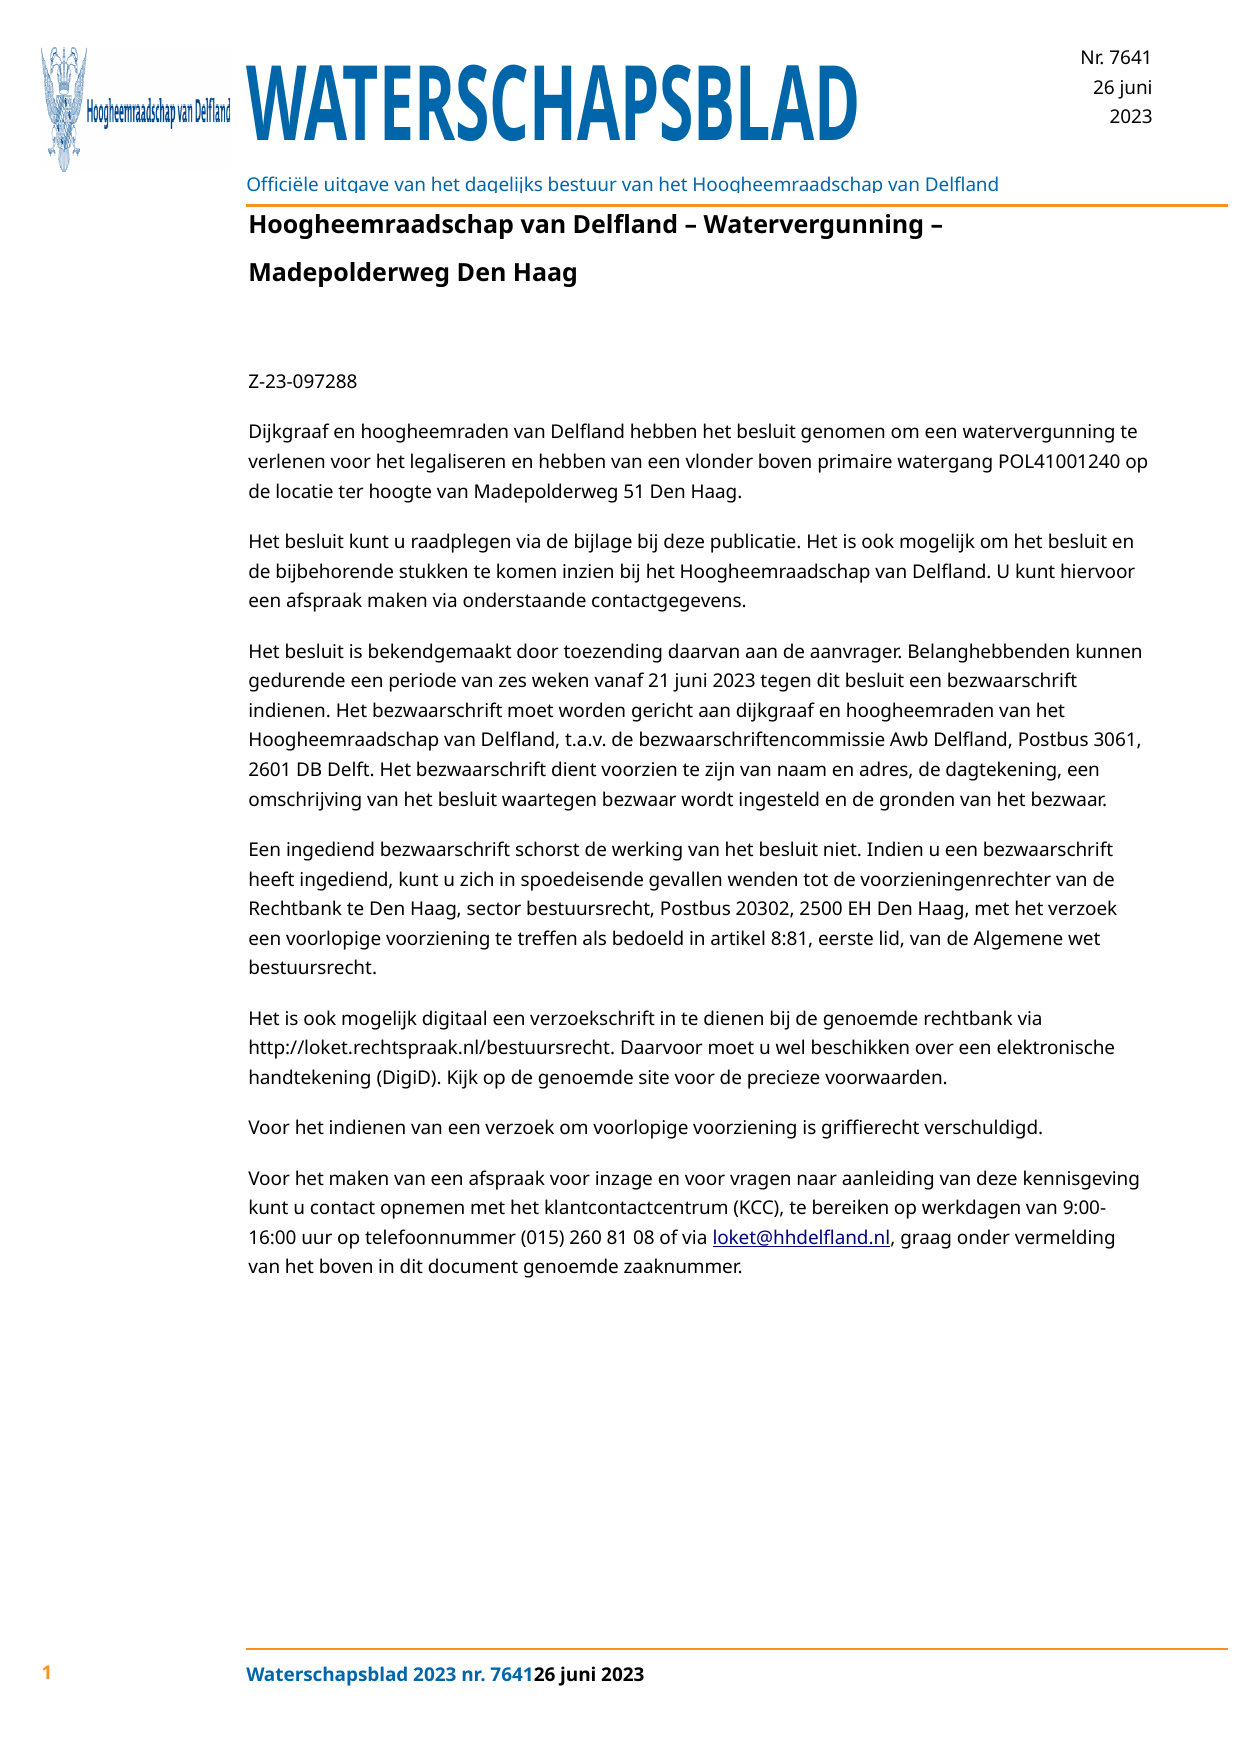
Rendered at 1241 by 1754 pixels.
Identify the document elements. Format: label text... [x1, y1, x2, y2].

text Het is ook mogelijk digitaal een verzoekschrift in te dienen bij de genoemde rechtbank via http://loket.rechtspraak.nl/bestuursrecht. Daarvoor moet u wel beschikken over een elektronische handtekening (DigiD). Kijk op de genoemde site voor de precieze voorwaarden. [248, 1005, 1152, 1090]
text Voor het maken van een afspraak voor inzage en voor vragen naar aanleiding van deze kennisgeving kunt u contact opnemen met het klantcontactcentrum (KCC), te bereiken op werkdagen van 9:00-16:00 uur op telefoonnummer (015) 260 81 08 of via loket@hhdelfland.nl, graag onder vermelding van het boven in dit document genoemde zaaknummer. [248, 1165, 1152, 1279]
text Een ingediend bezwaarschrift schorst de werking van het besluit niet. Indien u een bezwaarschrift heeft ingediend, kunt u zich in spoedeisende gevallen wenden tot de voorzieningenrechter van de Rechtbank te Den Haag, sector bestuursrecht, Postbus 20302, 2500 EH Den Haag, met het verzoek een voorlopige voorziening te treffen als bedoeld in artikel 8:81, eerste lid, van de Algemene wet bestuursrecht. [248, 836, 1152, 980]
text Z-23-097288 [248, 368, 1152, 394]
text Dijkgraaf en hoogheemraden van Delfland hebben het besluit genomen om een watervergunning te verlenen voor het legaliseren en hebben van een vlonder boven primaire watergang POL41001240 op de locatie ter hoogte van Madepolderweg 51 Den Haag. [248, 419, 1152, 504]
text Voor het indienen van een verzoek om voorlopige voorziening is griffierecht verschuldigd. [248, 1114, 1152, 1140]
text Hoogheemraadschap van Delfland – Watervergunning – Madepolderweg Den Haag [248, 207, 1152, 288]
text Het besluit is bekendgemaakt door toezending daarvan aan de aanvrager. Belanghebbenden kunnen gedurende een periode van zes weken vanaf 21 juni 2023 tegen dit besluit een bezwaarschrift indienen. Het bezwaarschrift moet worden gericht aan dijkgraaf en hoogheemraden van het Hoogheemraadschap van Delfland, t.a.v. de bezwaarschriftencommissie Awb Delfland, Postbus 3061, 2601 DB Delft. Het bezwaarschrift dient voorzien te zijn van naam en adres, de dagtekening, een omschrijving van het besluit waartegen bezwaar wordt ingesteld en de gronden van het bezwaar. [248, 638, 1152, 812]
text Het besluit kunt u raadplegen via de bijlage bij deze publicatie. Het is ook mogelijk om het besluit en de bijbehorende stukken te komen inzien bij het Hoogheemraadschap van Delfland. U kunt hiervoor een afspraak maken via onderstaande contactgegevens. [248, 528, 1152, 613]
picture [41, 47, 231, 172]
